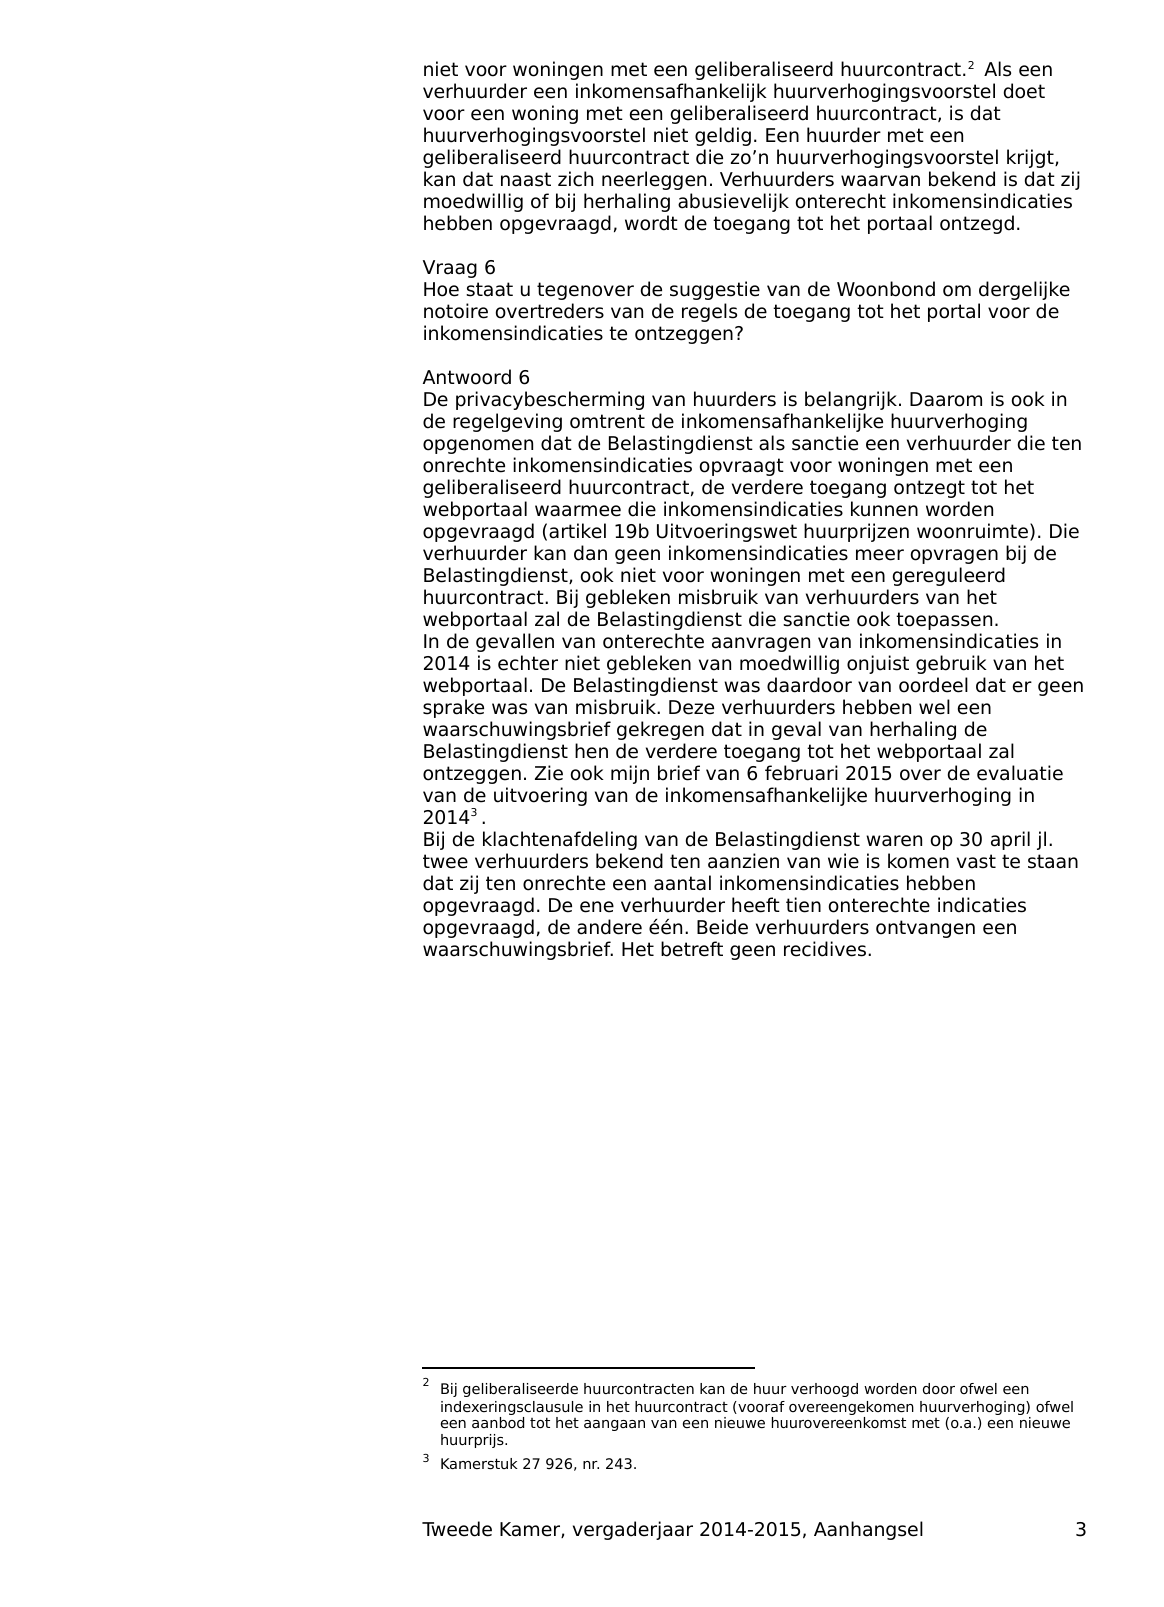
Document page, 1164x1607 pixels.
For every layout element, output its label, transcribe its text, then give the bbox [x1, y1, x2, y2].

text Hoe staat u tegenover de suggestie van de Woonbond om dergelijke notoire overtreders van de regels de toegang tot het portal voor de inkomensindicaties te ontzeggen? [422, 279, 1087, 345]
text De privacybescherming van huurders is belangrijk. Daarom is ook in de regelgeving omtrent de inkomensafhankelijke huurverhoging opgenomen dat de Belastingdienst als sanctie een verhuurder die ten onrechte inkomensindicaties opvraagt voor woningen met een geliberaliseerd huurcontract, de verdere toegang ontzegt tot het webportaal waarmee die inkomensindicaties kunnen worden opgevraagd (artikel 19b Uitvoeringswet huurprijzen woonruimte). Die verhuurder kan dan geen inkomensindicaties meer opvragen bij de Belastingdienst, ook niet voor woningen met een gereguleerd huurcontract. Bij gebleken misbruik van verhuurders van het webportaal zal de Belastingdienst die sanctie ook toepassen. [422, 389, 1087, 631]
text Vraag 6 [422, 257, 1087, 279]
text In de gevallen van onterechte aanvragen van inkomensindicaties in 2014 is echter niet gebleken van moedwillig onjuist gebruik van het webportaal. De Belastingdienst was daardoor van oordeel dat er geen sprake was van misbruik. Deze verhuurders hebben wel een waarschuwingsbrief gekregen dat in geval van herhaling de Belastingdienst hen de verdere toegang tot het webportaal zal ontzeggen. Zie ook mijn brief van 6 februari 2015 over de evaluatie van de uitvoering van de inkomensafhankelijke huurverhoging in 2014. [422, 631, 1087, 829]
text Kamerstuk 27 926, nr. 243. [422, 1452, 1087, 1474]
text Antwoord 6 [422, 367, 1087, 389]
text Bij de klachtenafdeling van de Belastingdienst waren op 30 april jl. twee verhuurders bekend ten aanzien van wie is komen vast te staan dat zij ten onrechte een aantal inkomensindicaties hebben opgevraagd. De ene verhuurder heeft tien onterechte indicaties opgevraagd, de andere één. Beide verhuurders ontvangen een waarschuwingsbrief. Het betreft geen recidives. [422, 829, 1087, 961]
text Bij geliberaliseerde huurcontracten kan de huur verhoogd worden door ofwel een indexeringsclausule in het huurcontract (vooraf overeengekomen huurverhoging) ofwel een aanbod tot het aangaan van een nieuwe huurovereenkomst met (o.a.) een nieuwe huurprijs. [422, 1377, 1087, 1449]
text niet voor woningen met een geliberaliseerd huurcontract. Als een verhuurder een inkomensafhankelijk huurverhogingsvoorstel doet voor een woning met een geliberaliseerd huurcontract, is dat huurverhogingsvoorstel niet geldig. Een huurder met een geliberaliseerd huurcontract die zo’n huurverhogingsvoorstel krijgt, kan dat naast zich neerleggen. Verhuurders waarvan bekend is dat zij moedwillig of bij herhaling abusievelijk onterecht inkomensindicaties hebben opgevraagd, wordt de toegang tot het portaal ontzegd. [422, 59, 1087, 235]
